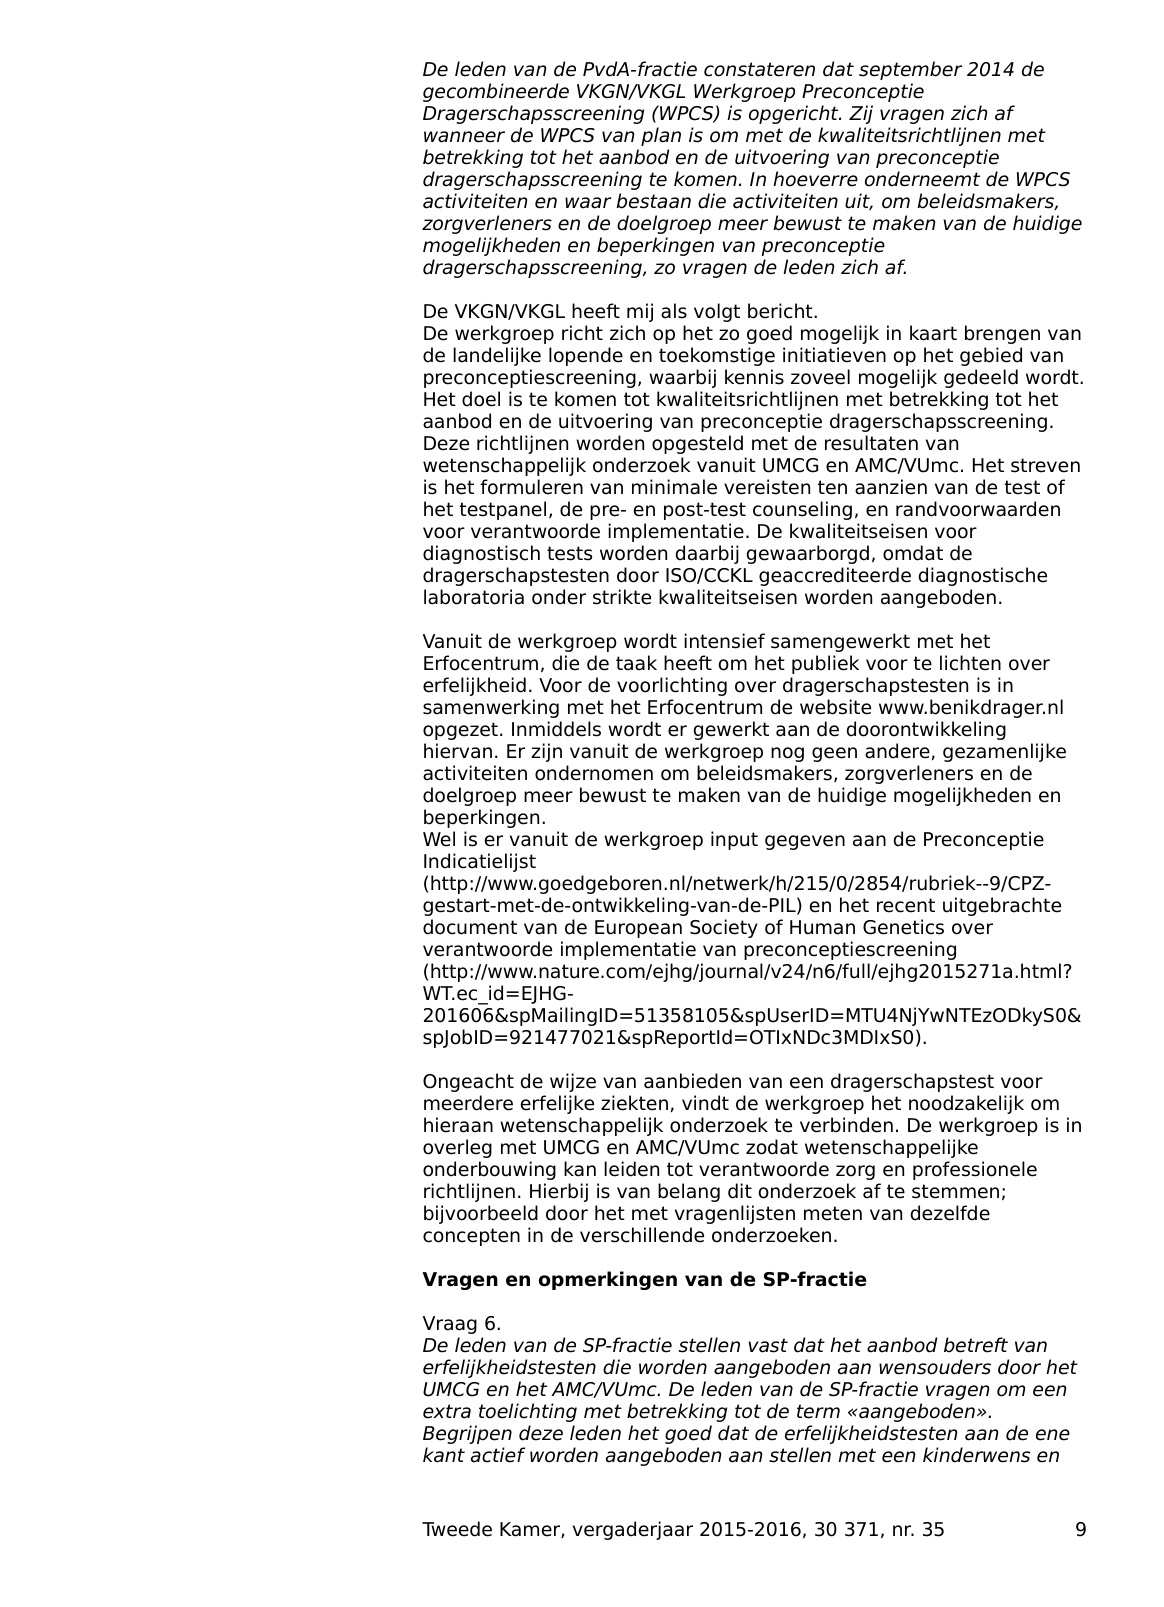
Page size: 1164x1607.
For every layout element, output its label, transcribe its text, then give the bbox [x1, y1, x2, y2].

text Vanuit de werkgroep wordt intensief samengewerkt met het Erfocentrum, die de taak heeft om het publiek voor te lichten over erfelijkheid. Voor de voorlichting over dragerschapstesten is in samenwerking met het Erfocentrum de website www.benikdrager.nl opgezet. Inmiddels wordt er gewerkt aan de doorontwikkeling hiervan. Er zijn vanuit de werkgroep nog geen andere, gezamenlijke activiteiten ondernomen om beleidsmakers, zorgverleners en de doelgroep meer bewust te maken van de huidige mogelijkheden en beperkingen. [422, 631, 1087, 829]
text De leden van de SP-fractie stellen vast dat het aanbod betreft van erfelijkheidstesten die worden aangeboden aan wensouders door het UMCG en het AMC/VUmc. De leden van de SP-fractie vragen om een extra toelichting met betrekking tot de term «aangeboden». Begrijpen deze leden het goed dat de erfelijkheidstesten aan de ene kant actief worden aangeboden aan stellen met een kinderwens en [422, 1335, 1087, 1467]
text Vraag 6. [422, 1313, 1087, 1335]
text Wel is er vanuit de werkgroep input gegeven aan de Preconceptie Indicatielijst (http://www.goedgeboren.nl/netwerk/h/215/0/2854/rubriek--9/CPZ-gestart-met-de-ontwikkeling-van-de-PIL) en het recent uitgebrachte document van de European Society of Human Genetics over verantwoorde implementatie van preconceptiescreening (http://www.nature.com/ejhg/journal/v24/n6/full/ejhg2015271a.html?WT.ec_id=EJHG-201606&spMailingID=51358105&spUserID=MTU4NjYwNTEzODkyS0&spJobID=921477021&spReportId=OTIxNDc3MDIxS0). [422, 829, 1087, 1048]
subtitle Vragen en opmerkingen van de SP-fractie [422, 1269, 1087, 1291]
text Ongeacht de wijze van aanbieden van een dragerschapstest voor meerdere erfelijke ziekten, vindt de werkgroep het noodzakelijk om hieraan wetenschappelijk onderzoek te verbinden. De werkgroep is in overleg met UMCG en AMC/VUmc zodat wetenschappelijke onderbouwing kan leiden tot verantwoorde zorg en professionele richtlijnen. Hierbij is van belang dit onderzoek af te stemmen; bijvoorbeeld door het met vragenlijsten meten van dezelfde concepten in de verschillende onderzoeken. [422, 1071, 1087, 1247]
text De werkgroep richt zich op het zo goed mogelijk in kaart brengen van de landelijke lopende en toekomstige initiatieven op het gebied van preconceptiescreening, waarbij kennis zoveel mogelijk gedeeld wordt. Het doel is te komen tot kwaliteitsrichtlijnen met betrekking tot het aanbod en de uitvoering van preconceptie dragerschapsscreening. Deze richtlijnen worden opgesteld met de resultaten van wetenschappelijk onderzoek vanuit UMCG en AMC/VUmc. Het streven is het formuleren van minimale vereisten ten aanzien van de test of het testpanel, de pre- en post-test counseling, en randvoorwaarden voor verantwoorde implementatie. De kwaliteitseisen voor diagnostisch tests worden daarbij gewaarborgd, omdat de dragerschapstesten door ISO/CCKL geaccrediteerde diagnostische laboratoria onder strikte kwaliteitseisen worden aangeboden. [422, 323, 1087, 609]
text De VKGN/VKGL heeft mij als volgt bericht. [422, 301, 1087, 323]
text De leden van de PvdA-fractie constateren dat september 2014 de gecombineerde VKGN/VKGL Werkgroep Preconceptie Dragerschapsscreening (WPCS) is opgericht. Zij vragen zich af wanneer de WPCS van plan is om met de kwaliteitsrichtlijnen met betrekking tot het aanbod en de uitvoering van preconceptie dragerschapsscreening te komen. In hoeverre onderneemt de WPCS activiteiten en waar bestaan die activiteiten uit, om beleidsmakers, zorgverleners en de doelgroep meer bewust te maken van de huidige mogelijkheden en beperkingen van preconceptie dragerschapsscreening, zo vragen de leden zich af. [422, 59, 1087, 279]
